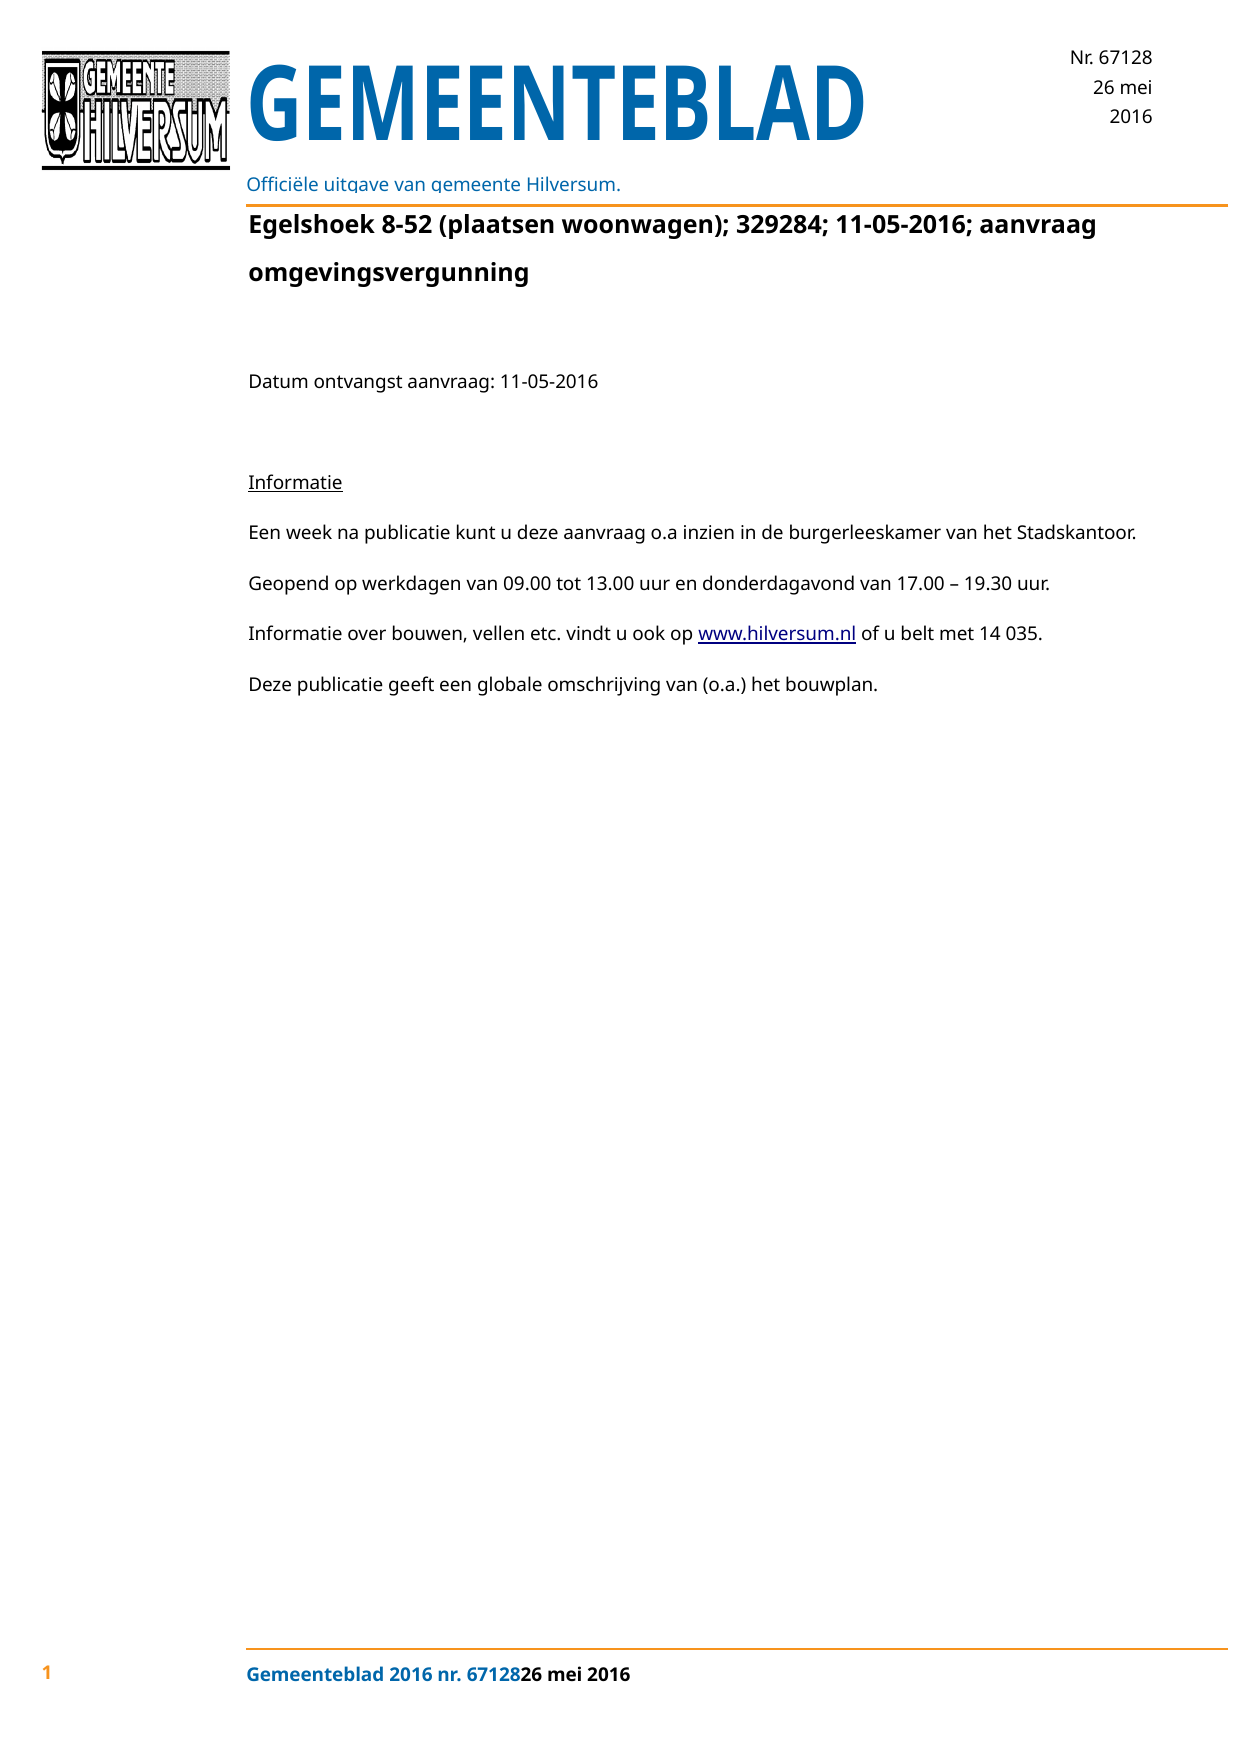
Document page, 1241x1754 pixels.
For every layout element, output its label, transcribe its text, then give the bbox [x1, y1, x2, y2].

text Geopend op werkdagen van 09.00 tot 13.00 uur en donderdagavond van 17.00 – 19.30 uur. [248, 570, 1152, 596]
text Informatie over bouwen, vellen etc. vindt u ook op www.hilversum.nl of u belt met 14 035. [248, 620, 1152, 646]
text Een week na publicatie kunt u deze aanvraag o.a inzien in de burgerleeskamer van het Stadskantoor. [248, 519, 1152, 545]
text Informatie [248, 469, 1152, 495]
text Egelshoek 8-52 (plaatsen woonwagen); 329284; 11-05-2016; aanvraag omgevingsvergunning [248, 207, 1152, 288]
text Datum ontvangst aanvraag: 11-05-2016 [248, 368, 1152, 394]
picture [41, 47, 231, 172]
text Deze publicatie geeft een globale omschrijving van (o.a.) het bouwplan. [248, 671, 1152, 697]
